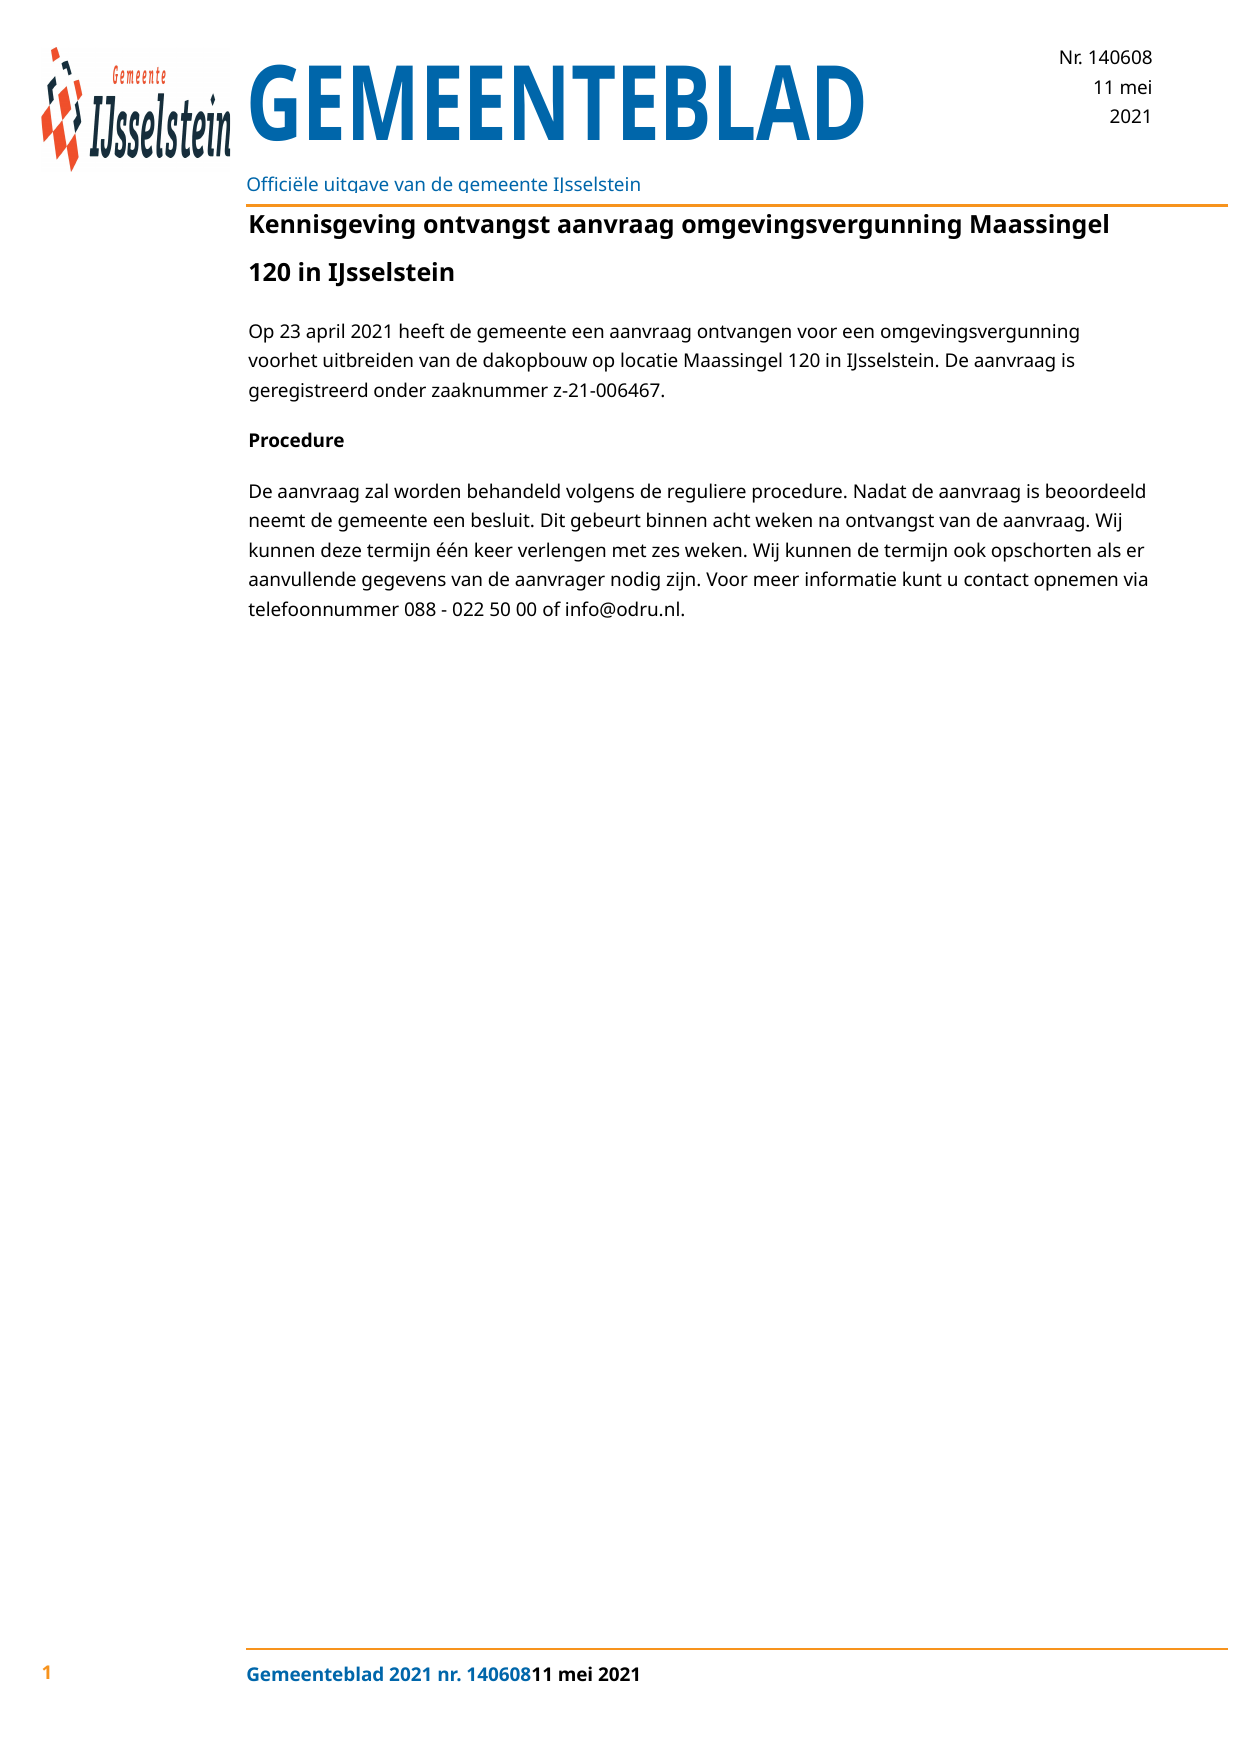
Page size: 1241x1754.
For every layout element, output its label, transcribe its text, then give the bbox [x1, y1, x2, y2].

text Procedure [248, 427, 1152, 453]
text De aanvraag zal worden behandeld volgens de reguliere procedure. Nadat de aanvraag is beoordeeld neemt de gemeente een besluit. Dit gebeurt binnen acht weken na ontvangst van de aanvraag. Wij kunnen deze termijn één keer verlengen met zes weken. Wij kunnen de termijn ook opschorten als er aanvullende gegevens van de aanvrager nodig zijn. Voor meer informatie kunt u contact opnemen via telefoonnummer 088 - 022 50 00 of info@odru.nl. [248, 478, 1152, 622]
picture [41, 47, 231, 172]
text Op 23 april 2021 heeft de gemeente een aanvraag ontvangen voor een omgevingsvergunning voorhet uitbreiden van de dakopbouw op locatie Maassingel 120 in IJsselstein. De aanvraag is geregistreerd onder zaaknummer z-21-006467. [248, 318, 1152, 403]
text Kennisgeving ontvangst aanvraag omgevingsvergunning Maassingel 120 in IJsselstein [248, 207, 1152, 288]
